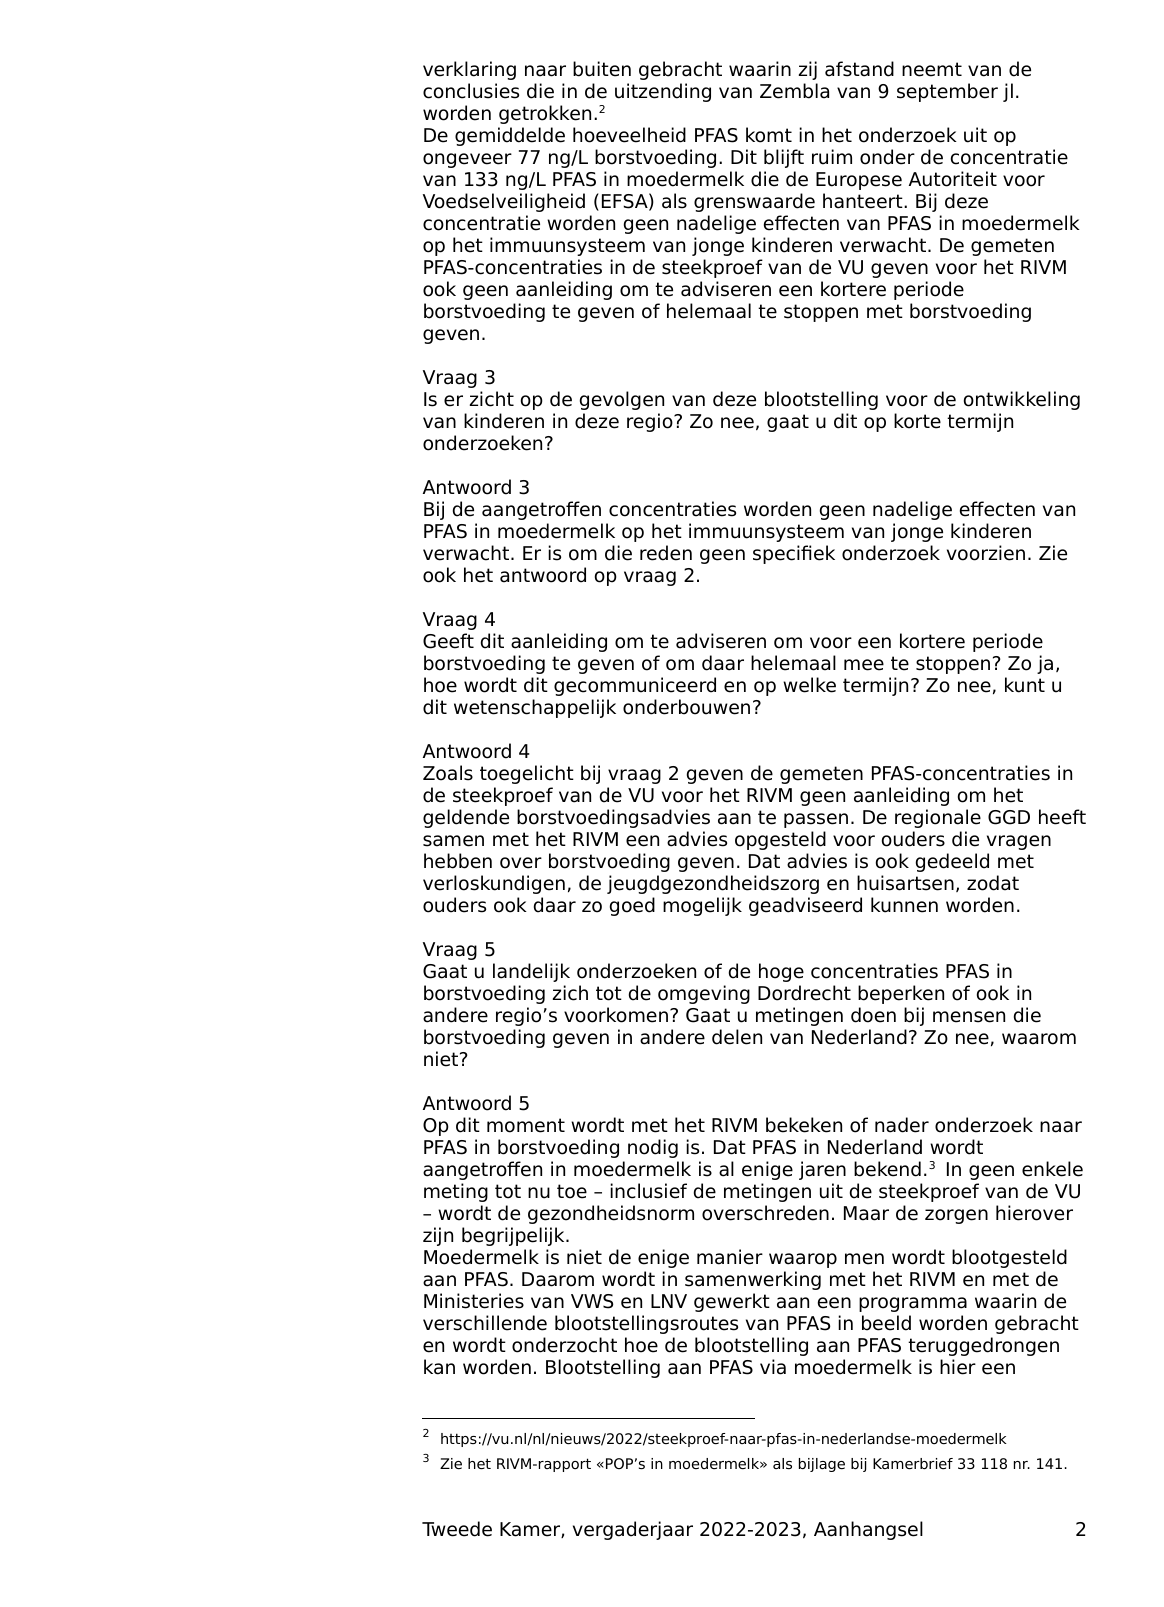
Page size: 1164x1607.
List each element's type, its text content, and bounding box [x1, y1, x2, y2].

text Vraag 3 [422, 367, 1087, 389]
text Vraag 5 [422, 939, 1087, 961]
text De gemiddelde hoeveelheid PFAS komt in het onderzoek uit op ongeveer 77 ng/L borstvoeding. Dit blijft ruim onder de concentratie van 133 ng/L PFAS in moedermelk die de Europese Autoriteit voor Voedselveiligheid (EFSA) als grenswaarde hanteert. Bij deze concentratie worden geen nadelige effecten van PFAS in moedermelk op het immuunsysteem van jonge kinderen verwacht. De gemeten PFAS-concentraties in de steekproef van de VU geven voor het RIVM ook geen aanleiding om te adviseren een kortere periode borstvoeding te geven of helemaal te stoppen met borstvoeding geven. [422, 125, 1087, 345]
text https://vu.nl/nl/nieuws/2022/steekproef-naar-pfas-in-nederlandse-moedermelk [422, 1427, 1087, 1449]
text Moedermelk is niet de enige manier waarop men wordt blootgesteld aan PFAS. Daarom wordt in samenwerking met het RIVM en met de Ministeries van VWS en LNV gewerkt aan een programma waarin de verschillende blootstellingsroutes van PFAS in beeld worden gebracht en wordt onderzocht hoe de blootstelling aan PFAS teruggedrongen kan worden. Blootstelling aan PFAS via moedermelk is hier een [422, 1247, 1087, 1379]
text Bij de aangetroffen concentraties worden geen nadelige effecten van PFAS in moedermelk op het immuunsysteem van jonge kinderen verwacht. Er is om die reden geen specifiek onderzoek voorzien. Zie ook het antwoord op vraag 2. [422, 499, 1087, 587]
text Geeft dit aanleiding om te adviseren om voor een kortere periode borstvoeding te geven of om daar helemaal mee te stoppen? Zo ja, hoe wordt dit gecommuniceerd en op welke termijn? Zo nee, kunt u dit wetenschappelijk onderbouwen? [422, 631, 1087, 719]
text Is er zicht op de gevolgen van deze blootstelling voor de ontwikkeling van kinderen in deze regio? Zo nee, gaat u dit op korte termijn onderzoeken? [422, 389, 1087, 455]
text Antwoord 4 [422, 741, 1087, 763]
text Antwoord 5 [422, 1093, 1087, 1115]
text Zoals toegelicht bij vraag 2 geven de gemeten PFAS-concentraties in de steekproef van de VU voor het RIVM geen aanleiding om het geldende borstvoedingsadvies aan te passen. De regionale GGD heeft samen met het RIVM een advies opgesteld voor ouders die vragen hebben over borstvoeding geven. Dat advies is ook gedeeld met verloskundigen, de jeugdgezondheidszorg en huisartsen, zodat ouders ook daar zo goed mogelijk geadviseerd kunnen worden. [422, 763, 1087, 917]
text verklaring naar buiten gebracht waarin zij afstand neemt van de conclusies die in de uitzending van Zembla van 9 september jl. worden getrokken. [422, 59, 1087, 125]
text Antwoord 3 [422, 477, 1087, 499]
text Op dit moment wordt met het RIVM bekeken of nader onderzoek naar PFAS in borstvoeding nodig is. Dat PFAS in Nederland wordt aangetroffen in moedermelk is al enige jaren bekend. In geen enkele meting tot nu toe – inclusief de metingen uit de steekproef van de VU – wordt de gezondheidsnorm overschreden. Maar de zorgen hierover zijn begrijpelijk. [422, 1115, 1087, 1247]
text Zie het RIVM-rapport «POP’s in moedermelk» als bijlage bij Kamerbrief 33 118 nr. 141. [422, 1452, 1087, 1474]
text Vraag 4 [422, 609, 1087, 631]
text Gaat u landelijk onderzoeken of de hoge concentraties PFAS in borstvoeding zich tot de omgeving Dordrecht beperken of ook in andere regio’s voorkomen? Gaat u metingen doen bij mensen die borstvoeding geven in andere delen van Nederland? Zo nee, waarom niet? [422, 961, 1087, 1071]
